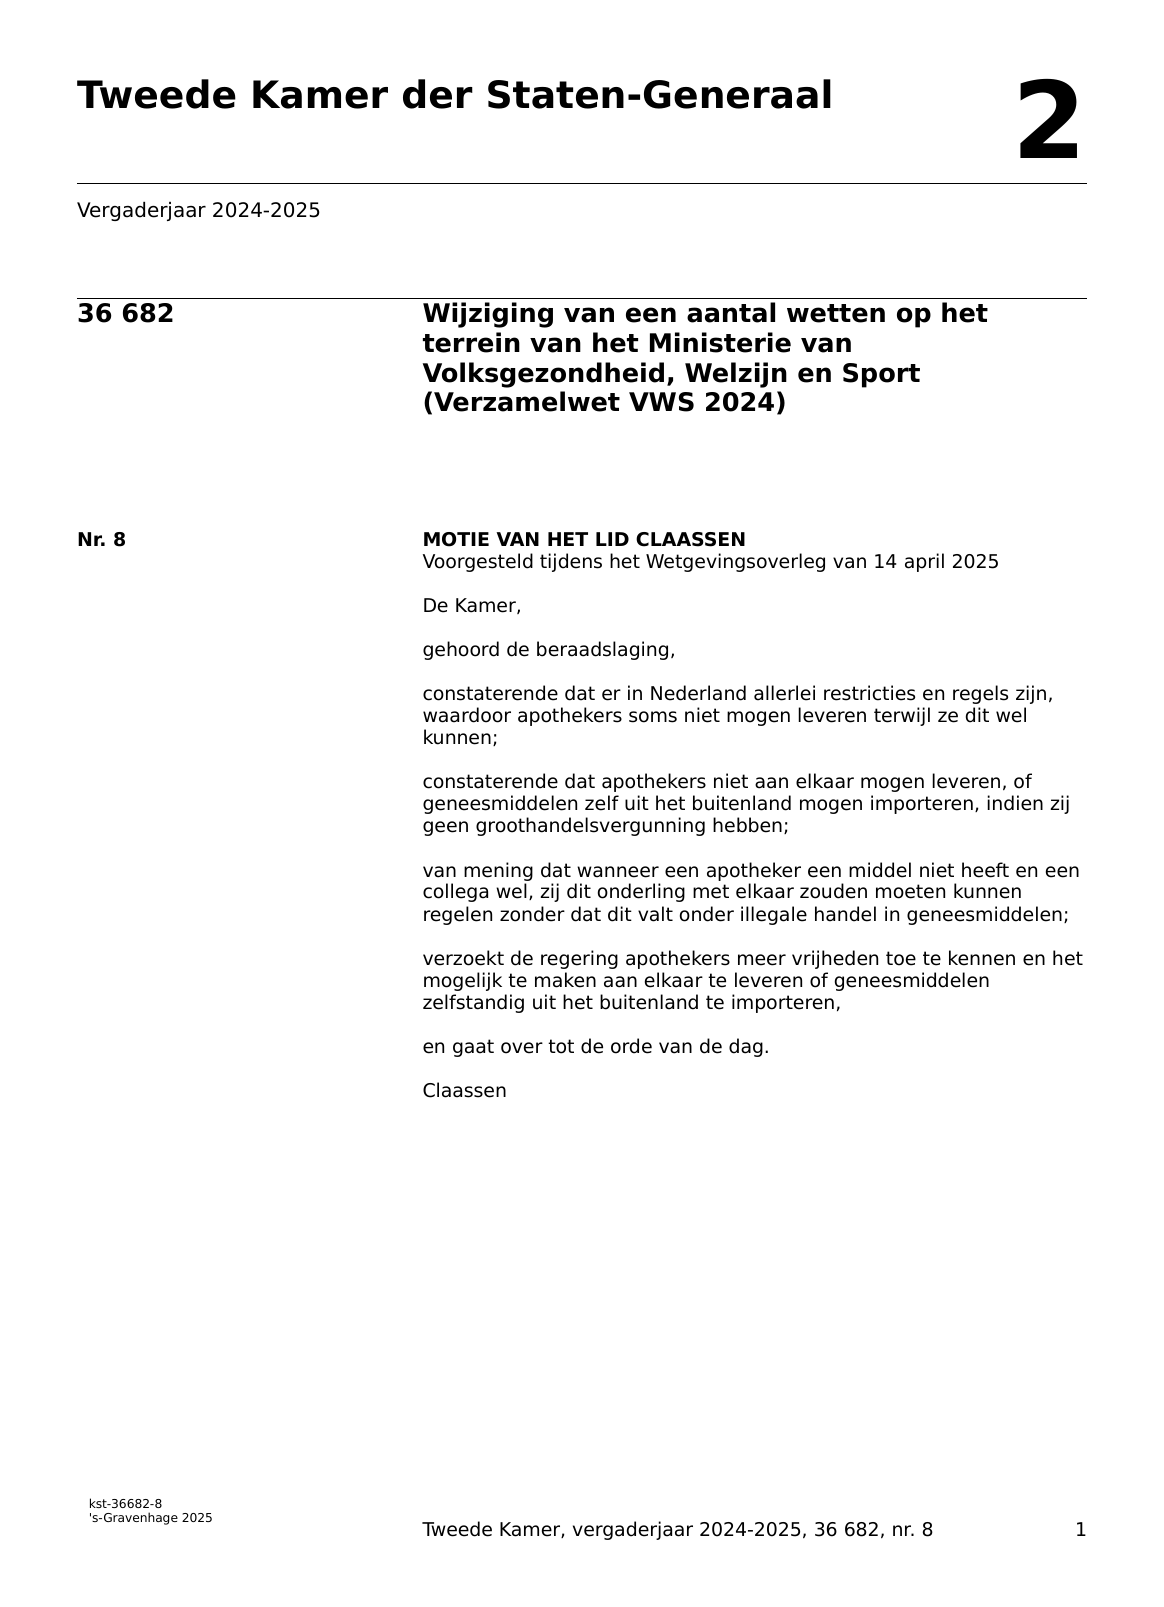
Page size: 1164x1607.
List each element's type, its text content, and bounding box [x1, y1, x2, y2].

text Voorgesteld tijdens het Wetgevingsoverleg van 14 april 2025 [422, 551, 1087, 573]
text De Kamer, [422, 595, 1087, 617]
text en gaat over tot de orde van de dag. [422, 1036, 1087, 1058]
text verzoekt de regering apothekers meer vrijheden toe te kennen en het mogelijk te maken aan elkaar te leveren of geneesmiddelen zelfstandig uit het buitenland te importeren, [422, 948, 1087, 1013]
text kst-36682-8 [88, 1497, 323, 1511]
table_header Tweede Kamer der Staten-Generaal [77, 59, 886, 183]
text constaterende dat apothekers niet aan elkaar mogen leveren, of geneesmiddelen zelf uit het buitenland mogen importeren, indien zij geen groothandelsvergunning hebben; [422, 771, 1087, 837]
text Claassen [422, 1080, 1087, 1102]
text van mening dat wanneer een apotheker een middel niet heeft en een collega wel, zij dit onderling met elkaar zouden moeten kunnen regelen zonder dat dit valt onder illegale handel in geneesmiddelen; [422, 859, 1087, 925]
text constaterende dat er in Nederland allerlei restricties en regels zijn, waardoor apothekers soms niet mogen leveren terwijl ze dit wel kunnen; [422, 683, 1087, 749]
table_cell Vergaderjaar 2024-2025 [77, 184, 1087, 298]
subtitle Nr. 8 MOTIE VAN HET LID CLAASSEN [77, 529, 1087, 551]
text 's-Gravenhage 2025 [88, 1511, 323, 1525]
table_header 2 [886, 59, 1087, 183]
text gehoord de beraadslaging, [422, 639, 1087, 661]
subtitle 36 682 Wijziging van een aantal wetten op het terrein van het Ministerie van Volksgezondheid, Welzijn en Sport (Verzamelwet VWS 2024) [77, 299, 1087, 418]
